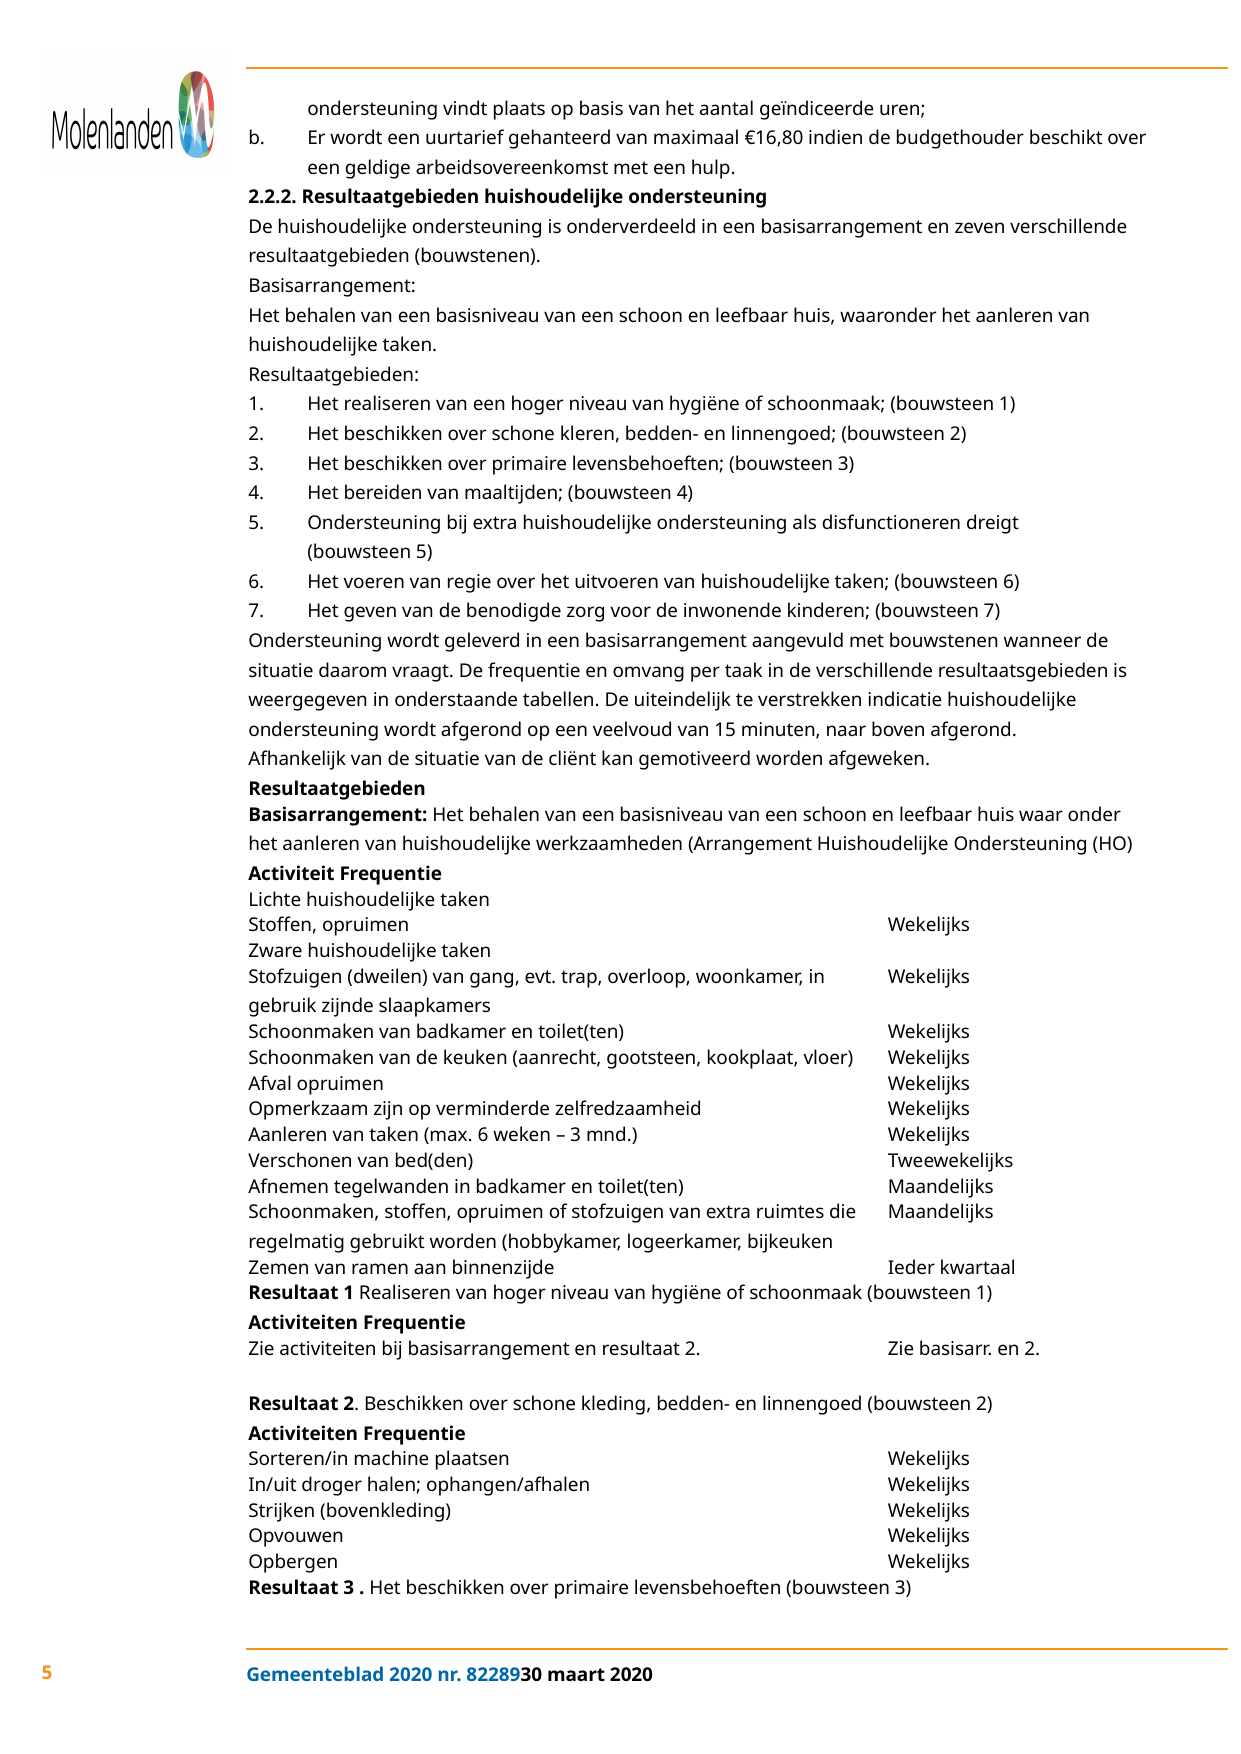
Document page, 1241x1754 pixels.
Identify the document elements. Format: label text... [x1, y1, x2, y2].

table_cell Schoonmaken van de keuken (aanrecht, gootsteen, kookplaat, vloer) [248, 1044, 888, 1070]
text 2.2.2. Resultaatgebieden huishoudelijke ondersteuning [248, 183, 1152, 209]
table_cell Resultaat 2. Beschikken over schone kleding, bedden- en linnengoed (bouwsteen 2) Activiteiten Frequentie [248, 1361, 1152, 1446]
table_cell Wekelijks [888, 1070, 1152, 1096]
table_cell Tweewekelijks [888, 1147, 1152, 1173]
table_cell Resultaat 3 . Het beschikken over primaire levensbehoeften (bouwsteen 3) [248, 1574, 1152, 1600]
table_cell Stofzuigen (dweilen) van gang, evt. trap, overloop, woonkamer, in gebruik zijnde slaapkamers [248, 963, 888, 1018]
table_cell Lichte huishoudelijke taken [248, 886, 1152, 912]
table_cell Strijken (bovenkleding) [248, 1497, 888, 1523]
table_cell Wekelijks [888, 963, 1152, 1018]
table_cell Afval opruimen [248, 1070, 888, 1096]
list Het beschikken over schone kleren, bedden- en linnengoed; (bouwsteen 2) [248, 420, 1152, 446]
text Resultaatgebieden: [248, 361, 1152, 387]
table_cell Basisarrangement: Het behalen van een basisniveau van een schoon en leefbaar huis waar onder het aanleren van huishoudelijke werkzaamheden (Arrangement Huishoudelijke Ondersteuning (HO) Activiteit Frequentie [248, 801, 1152, 886]
table_cell Maandelijks [888, 1173, 1152, 1198]
table_cell Wekelijks [888, 1096, 1152, 1121]
text Afhankelijk van de situatie van de cliënt kan gemotiveerd worden afgeweken. [248, 746, 1152, 771]
table_cell Aanleren van taken (max. 6 weken – 3 mnd.) [248, 1121, 888, 1147]
text Basisarrangement: [248, 272, 1152, 298]
table_cell Zemen van ramen aan binnenzijde [248, 1254, 888, 1279]
text Ondersteuning wordt geleverd in een basisarrangement aangevuld met bouwstenen wanneer de situatie daarom vraagt. De frequentie en omvang per taak in de verschillende resultaatsgebieden is weergegeven in onderstaande tabellen. De uiteindelijk te verstrekken indicatie huishoudelijke ondersteuning wordt afgerond op een veelvoud van 15 minuten, naar boven afgerond. [248, 627, 1152, 742]
list Het beschikken over primaire levensbehoeften; (bouwsteen 3) [248, 450, 1152, 476]
table_cell Verschonen van bed(den) [248, 1147, 888, 1173]
table_cell Wekelijks [888, 1523, 1152, 1548]
list Ondersteuning bij extra huishoudelijke ondersteuning als disfunctioneren dreigt [248, 509, 1152, 535]
table_cell Opvouwen [248, 1523, 888, 1548]
list ondersteuning vindt plaats op basis van het aantal geïndiceerde uren; [248, 95, 1152, 121]
table_cell Wekelijks [888, 1549, 1152, 1574]
table_cell Schoonmaken, stoffen, opruimen of stofzuigen van extra ruimtes die regelmatig gebruikt worden (hobbykamer, logeerkamer, bijkeuken [248, 1199, 888, 1254]
table_cell Wekelijks [888, 1497, 1152, 1523]
list Het realiseren van een hoger niveau van hygiëne of schoonmaak; (bouwsteen 1) [248, 391, 1152, 416]
table_cell Zie basisarr. en 2. [888, 1335, 1152, 1361]
table_cell Zie activiteiten bij basisarrangement en resultaat 2. [248, 1335, 888, 1361]
table_cell Wekelijks [888, 1044, 1152, 1070]
table_cell Wekelijks [888, 1446, 1152, 1471]
table_cell Opmerkzaam zijn op verminderde zelfredzaamheid [248, 1096, 888, 1121]
list Er wordt een uurtarief gehanteerd van maximaal €16,80 indien de budgethouder beschikt over een geldige arbeidsovereenkomst met een hulp. [248, 124, 1152, 180]
table_cell In/uit droger halen; ophangen/afhalen [248, 1471, 888, 1497]
list Het bereiden van maaltijden; (bouwsteen 4) [248, 479, 1152, 505]
text De huishoudelijke ondersteuning is onderverdeeld in een basisarrangement en zeven verschillende resultaatgebieden (bouwstenen). [248, 213, 1152, 268]
table_cell Wekelijks [888, 1471, 1152, 1497]
table_cell Wekelijks [888, 1019, 1152, 1044]
table_cell Wekelijks [888, 912, 1152, 937]
list Het geven van de benodigde zorg voor de inwonende kinderen; (bouwsteen 7) [248, 598, 1152, 623]
table_cell Resultaat 1 Realiseren van hoger niveau van hygiëne of schoonmaak (bouwsteen 1) Activiteiten Frequentie [248, 1280, 1152, 1335]
table_cell Zware huishoudelijke taken [248, 938, 1152, 963]
table_cell Sorteren/in machine plaatsen [248, 1446, 888, 1471]
list (bouwsteen 5) [248, 538, 1152, 564]
table_cell Maandelijks [888, 1199, 1152, 1254]
table_cell Opbergen [248, 1549, 888, 1574]
table_header Resultaatgebieden [248, 775, 1152, 801]
picture [41, 47, 231, 172]
table_cell Stoffen, opruimen [248, 912, 888, 937]
text Het behalen van een basisniveau van een schoon en leefbaar huis, waaronder het aanleren van huishoudelijke taken. [248, 302, 1152, 357]
list Het voeren van regie over het uitvoeren van huishoudelijke taken; (bouwsteen 6) [248, 568, 1152, 594]
table_cell Wekelijks [888, 1121, 1152, 1147]
table_cell Ieder kwartaal [888, 1254, 1152, 1279]
table_cell Afnemen tegelwanden in badkamer en toilet(ten) [248, 1173, 888, 1198]
table_cell Schoonmaken van badkamer en toilet(ten) [248, 1019, 888, 1044]
